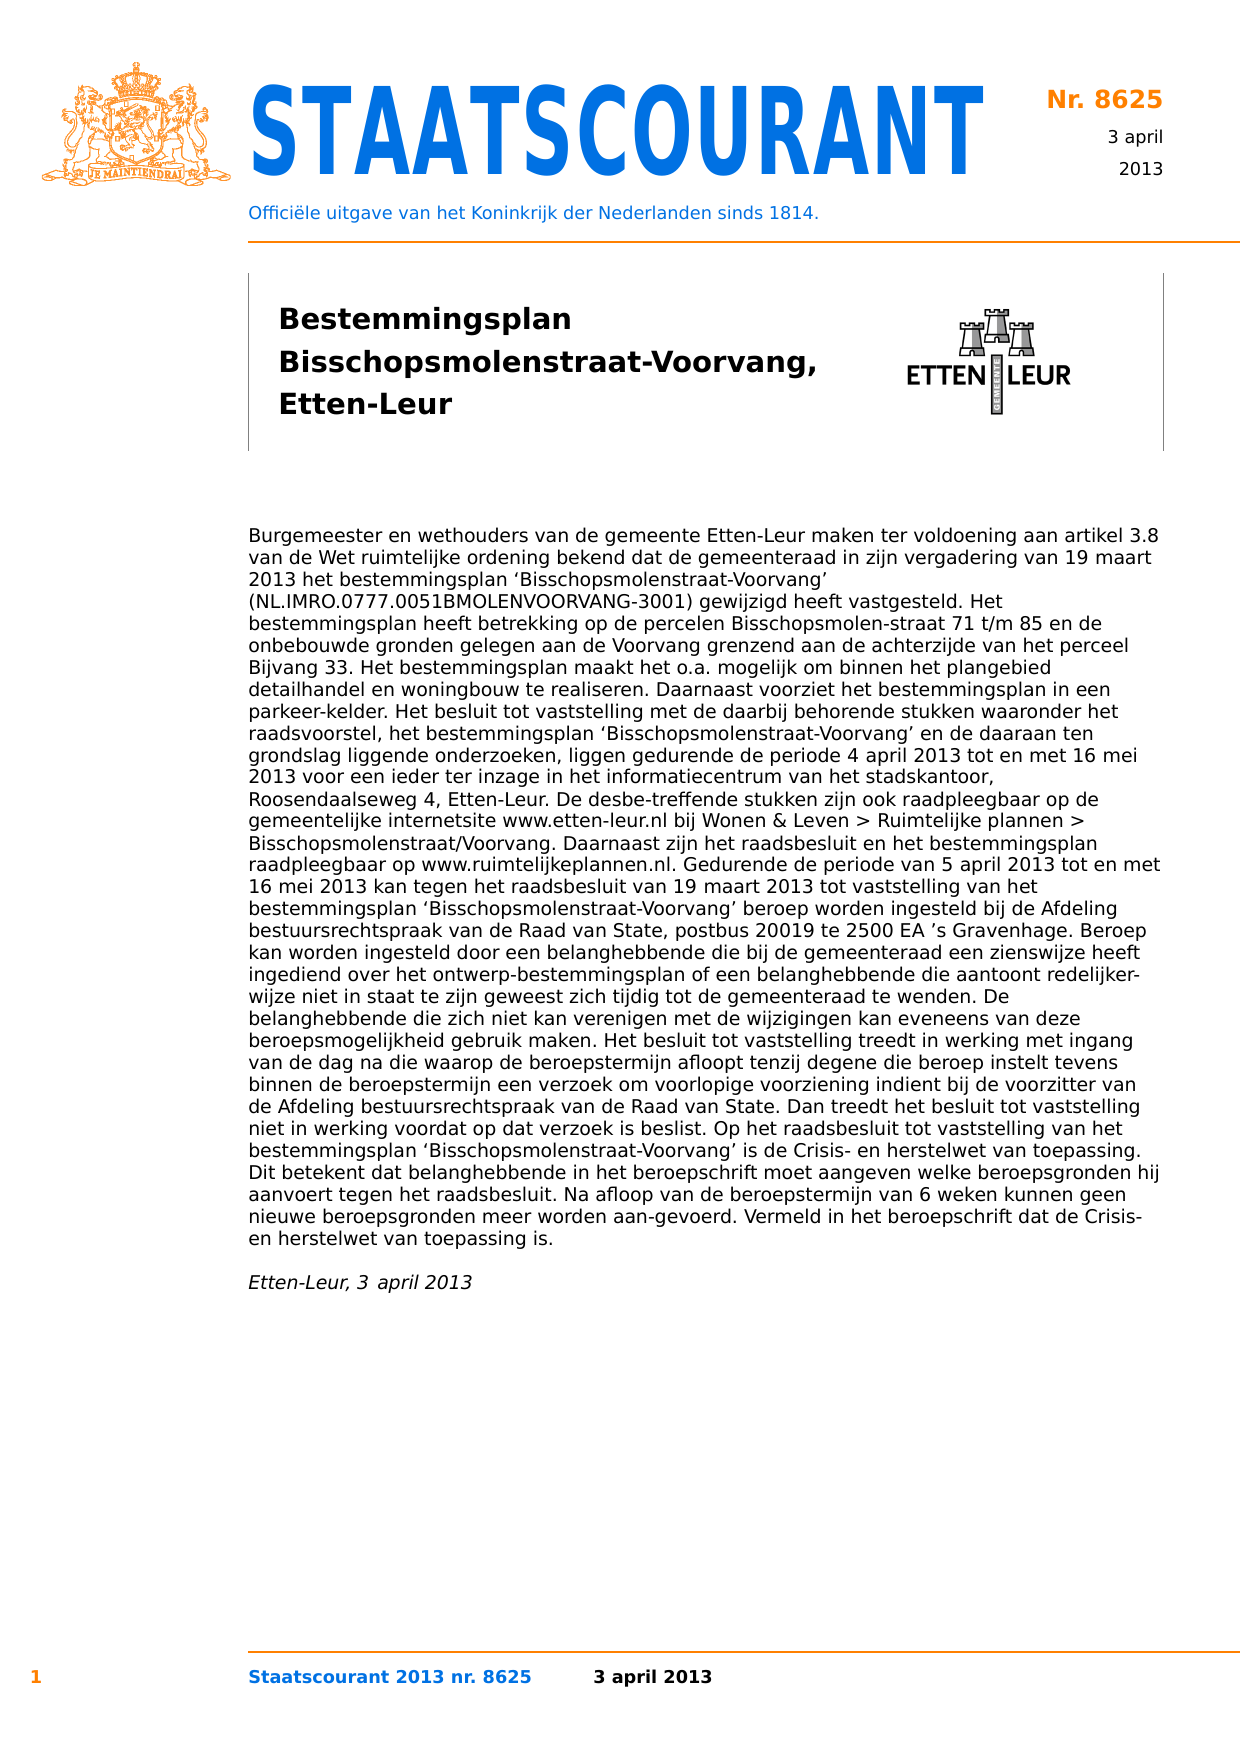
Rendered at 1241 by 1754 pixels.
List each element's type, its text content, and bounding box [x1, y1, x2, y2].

table_header [25, 62, 248, 241]
text Burgemeester en wethouders van de gemeente Etten-Leur maken ter voldoening aan artikel 3.8 van de Wet ruimtelijke ordening bekend dat de gemeenteraad in zijn vergadering van 19 maart 2013 het bestemmingsplan ‘Bisschopsmolenstraat-Voorvang’ (NL.IMRO.0777.0051BMOLENVOORVANG-3001) gewijzigd heeft vastgesteld. Het bestemmingsplan heeft betrekking op de percelen Bisschopsmolen-straat 71 t/m 85 en de onbebouwde gronden gelegen aan de Voorvang grenzend aan de achterzijde van het perceel Bijvang 33. Het bestemmingsplan maakt het o.a. mogelijk om binnen het plangebied detailhandel en woningbouw te realiseren. Daarnaast voorziet het bestemmingsplan in een parkeer-kelder. Het besluit tot vaststelling met de daarbij behorende stukken waaronder het raadsvoorstel, het bestemmingsplan ‘Bisschopsmolenstraat-Voorvang’ en de daaraan ten grondslag liggende onderzoeken, liggen gedurende de periode 4 april 2013 tot en met 16 mei 2013 voor een ieder ter inzage in het informatiecentrum van het stadskantoor, Roosendaalseweg 4, Etten-Leur. De desbe-treffende stukken zijn ook raadpleegbaar op de gemeentelijke internetsite www.etten-leur.nl bij Wonen & Leven > Ruimtelijke plannen > Bisschopsmolenstraat/Voorvang. Daarnaast zijn het raadsbesluit en het bestemmingsplan raadpleegbaar op www.ruimtelijkeplannen.nl. Gedurende de periode van 5 april 2013 tot en met 16 mei 2013 kan tegen het raadsbesluit van 19 maart 2013 tot vaststelling van het bestemmingsplan ‘Bisschopsmolenstraat-Voorvang’ beroep worden ingesteld bij de Afdeling bestuursrechtspraak van de Raad van State, postbus 20019 te 2500 EA ’s Gravenhage. Beroep kan worden ingesteld door een belanghebbende die bij de gemeenteraad een zienswijze heeft ingediend over het ontwerp-bestemmingsplan of een belanghebbende die aantoont redelijker-wijze niet in staat te zijn geweest zich tijdig tot de gemeenteraad te wenden. De belanghebbende die zich niet kan verenigen met de wijzigingen kan eveneens van deze beroepsmogelijkheid gebruik maken. Het besluit tot vaststelling treedt in werking met ingang van de dag na die waarop de beroepstermijn afloopt tenzij degene die beroep instelt tevens binnen de beroepstermijn een verzoek om voorlopige voorziening indient bij de voorzitter van de Afdeling bestuursrechtspraak van de Raad van State. Dan treedt het besluit tot vaststelling niet in werking voordat op dat verzoek is beslist. Op het raadsbesluit tot vaststelling van het bestemmingsplan ‘Bisschopsmolenstraat-Voorvang’ is de Crisis- en herstelwet van toepassing. Dit betekent dat belanghebbende in het beroepschrift moet aangeven welke beroepsgronden hij aanvoert tegen het raadsbesluit. Na afloop van de beroepstermijn van 6 weken kunnen geen nieuwe beroepsgronden meer worden aan-gevoerd. Vermeld in het beroepschrift dat de Crisis- en herstelwet van toepassing is. [248, 525, 1163, 1250]
subtitle Bestemmingsplan Bisschopsmolenstraat-Voorvang, Etten-Leur [249, 273, 1163, 451]
table_cell 3 april [998, 121, 1240, 153]
picture [41, 62, 231, 186]
picture [844, 302, 1134, 421]
table_header Nr. 8625 [998, 62, 1240, 121]
table_cell 2013 [998, 153, 1240, 203]
table_header STAATSCOURANT [248, 62, 998, 203]
text Etten-Leur, 3 april 2013 [248, 1272, 1163, 1294]
table_cell Officiële uitgave van het Koninkrijk der Nederlanden sinds 1814. [248, 203, 1240, 241]
